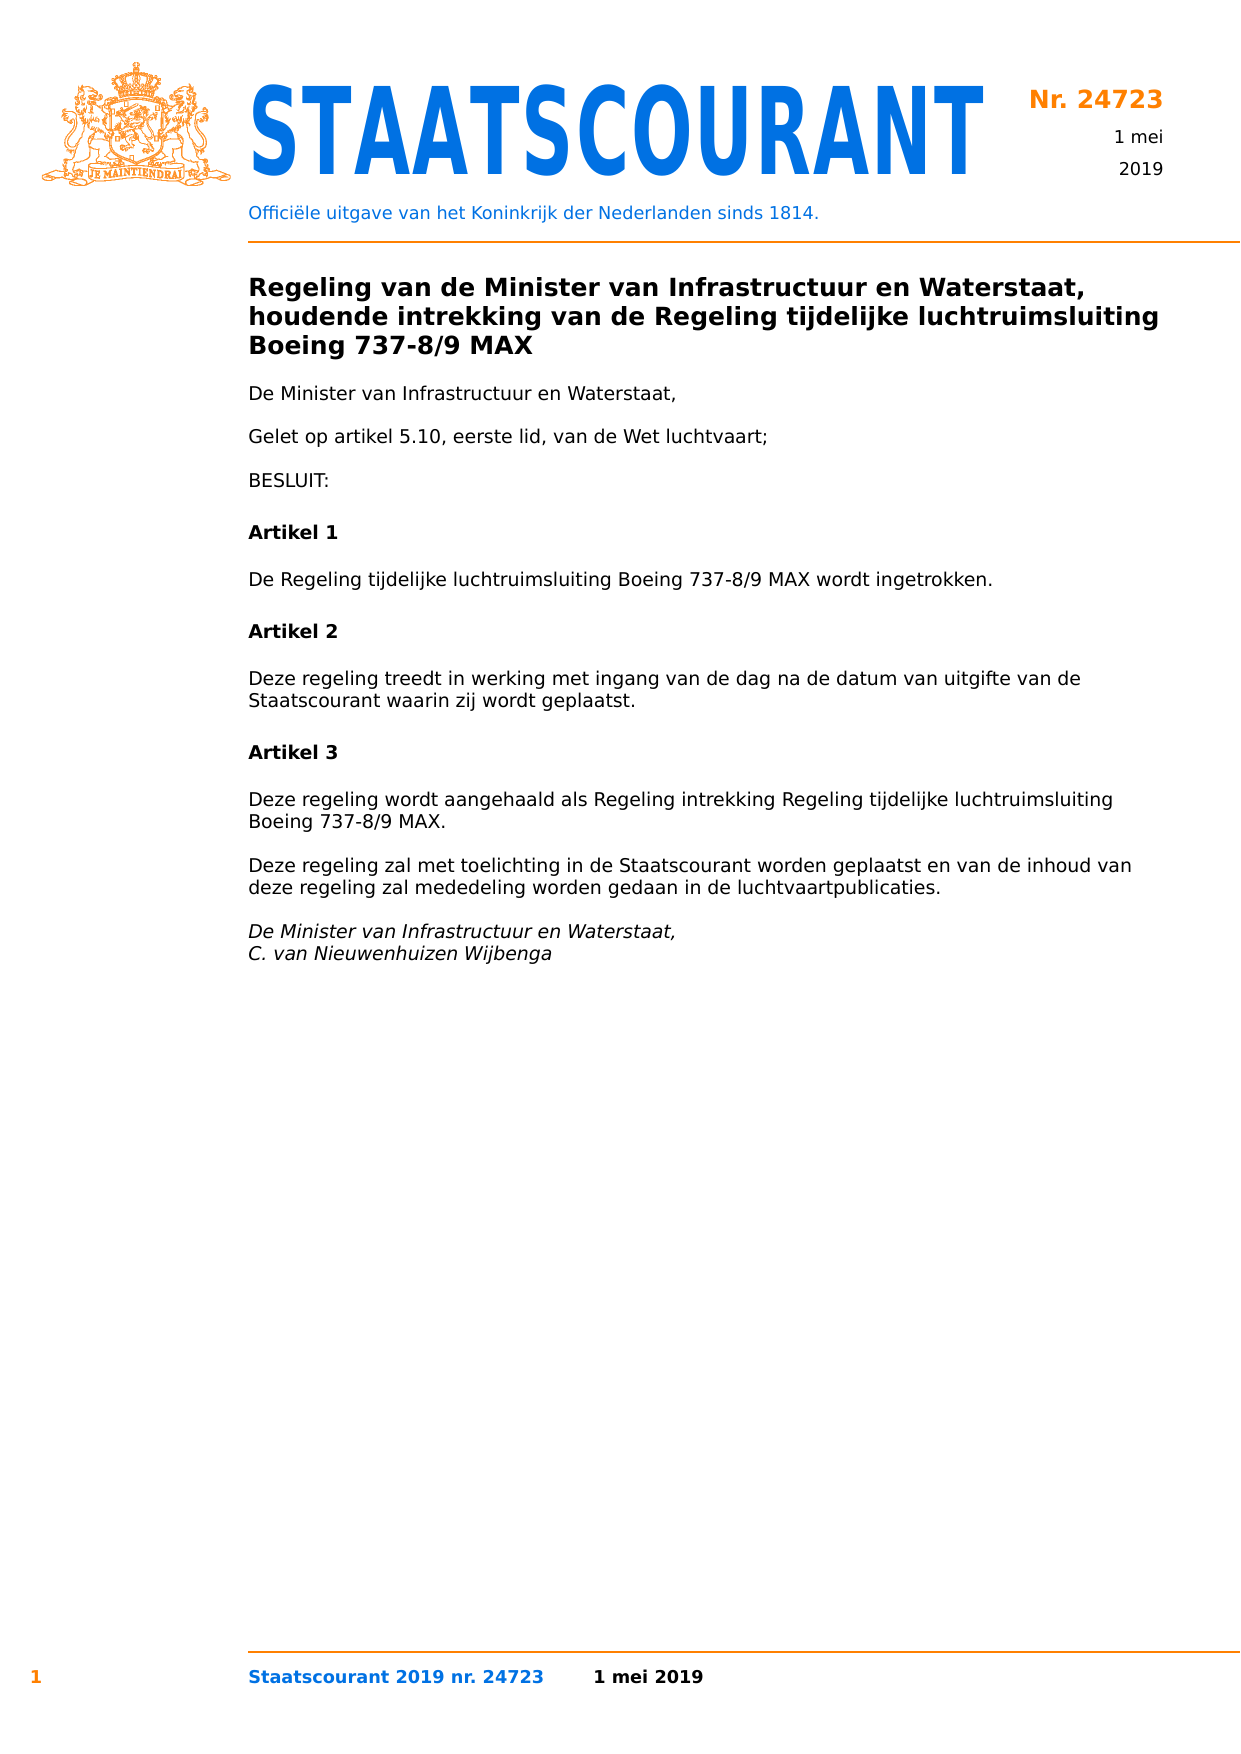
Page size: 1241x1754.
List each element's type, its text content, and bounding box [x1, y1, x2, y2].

subtitle Regeling van de Minister van Infrastructuur en Waterstaat, houdende intrekking van de Regeling tijdelijke luchtruimsluiting Boeing 737-8/9 MAX [248, 273, 1163, 361]
text De Regeling tijdelijke luchtruimsluiting Boeing 737-8/9 MAX wordt ingetrokken. [248, 569, 1163, 591]
table_cell 2019 [998, 153, 1240, 203]
subtitle Artikel 3 [248, 742, 1163, 764]
text De Minister van Infrastructuur en Waterstaat, [248, 382, 1163, 404]
table_cell Officiële uitgave van het Koninkrijk der Nederlanden sinds 1814. [248, 203, 1240, 241]
subtitle Artikel 2 [248, 621, 1163, 643]
text BESLUIT: [248, 470, 1163, 492]
text Deze regeling wordt aangehaald als Regeling intrekking Regeling tijdelijke luchtruimsluiting Boeing 737-8/9 MAX. [248, 789, 1163, 833]
picture [41, 62, 231, 186]
table_header STAATSCOURANT [248, 62, 998, 203]
text Deze regeling treedt in werking met ingang van de dag na de datum van uitgifte van de Staatscourant waarin zij wordt geplaatst. [248, 668, 1163, 712]
subtitle Artikel 1 [248, 522, 1163, 544]
text Deze regeling zal met toelichting in de Staatscourant worden geplaatst en van de inhoud van deze regeling zal mededeling worden gedaan in de luchtvaartpublicaties. [248, 855, 1163, 899]
table_cell 1 mei [998, 121, 1240, 153]
text Gelet op artikel 5.10, eerste lid, van de Wet luchtvaart; [248, 426, 1163, 448]
table_header Nr. 24723 [998, 62, 1240, 121]
table_header [25, 62, 248, 241]
text De Minister van Infrastructuur en Waterstaat, C. van Nieuwenhuizen Wijbenga [248, 921, 1163, 964]
